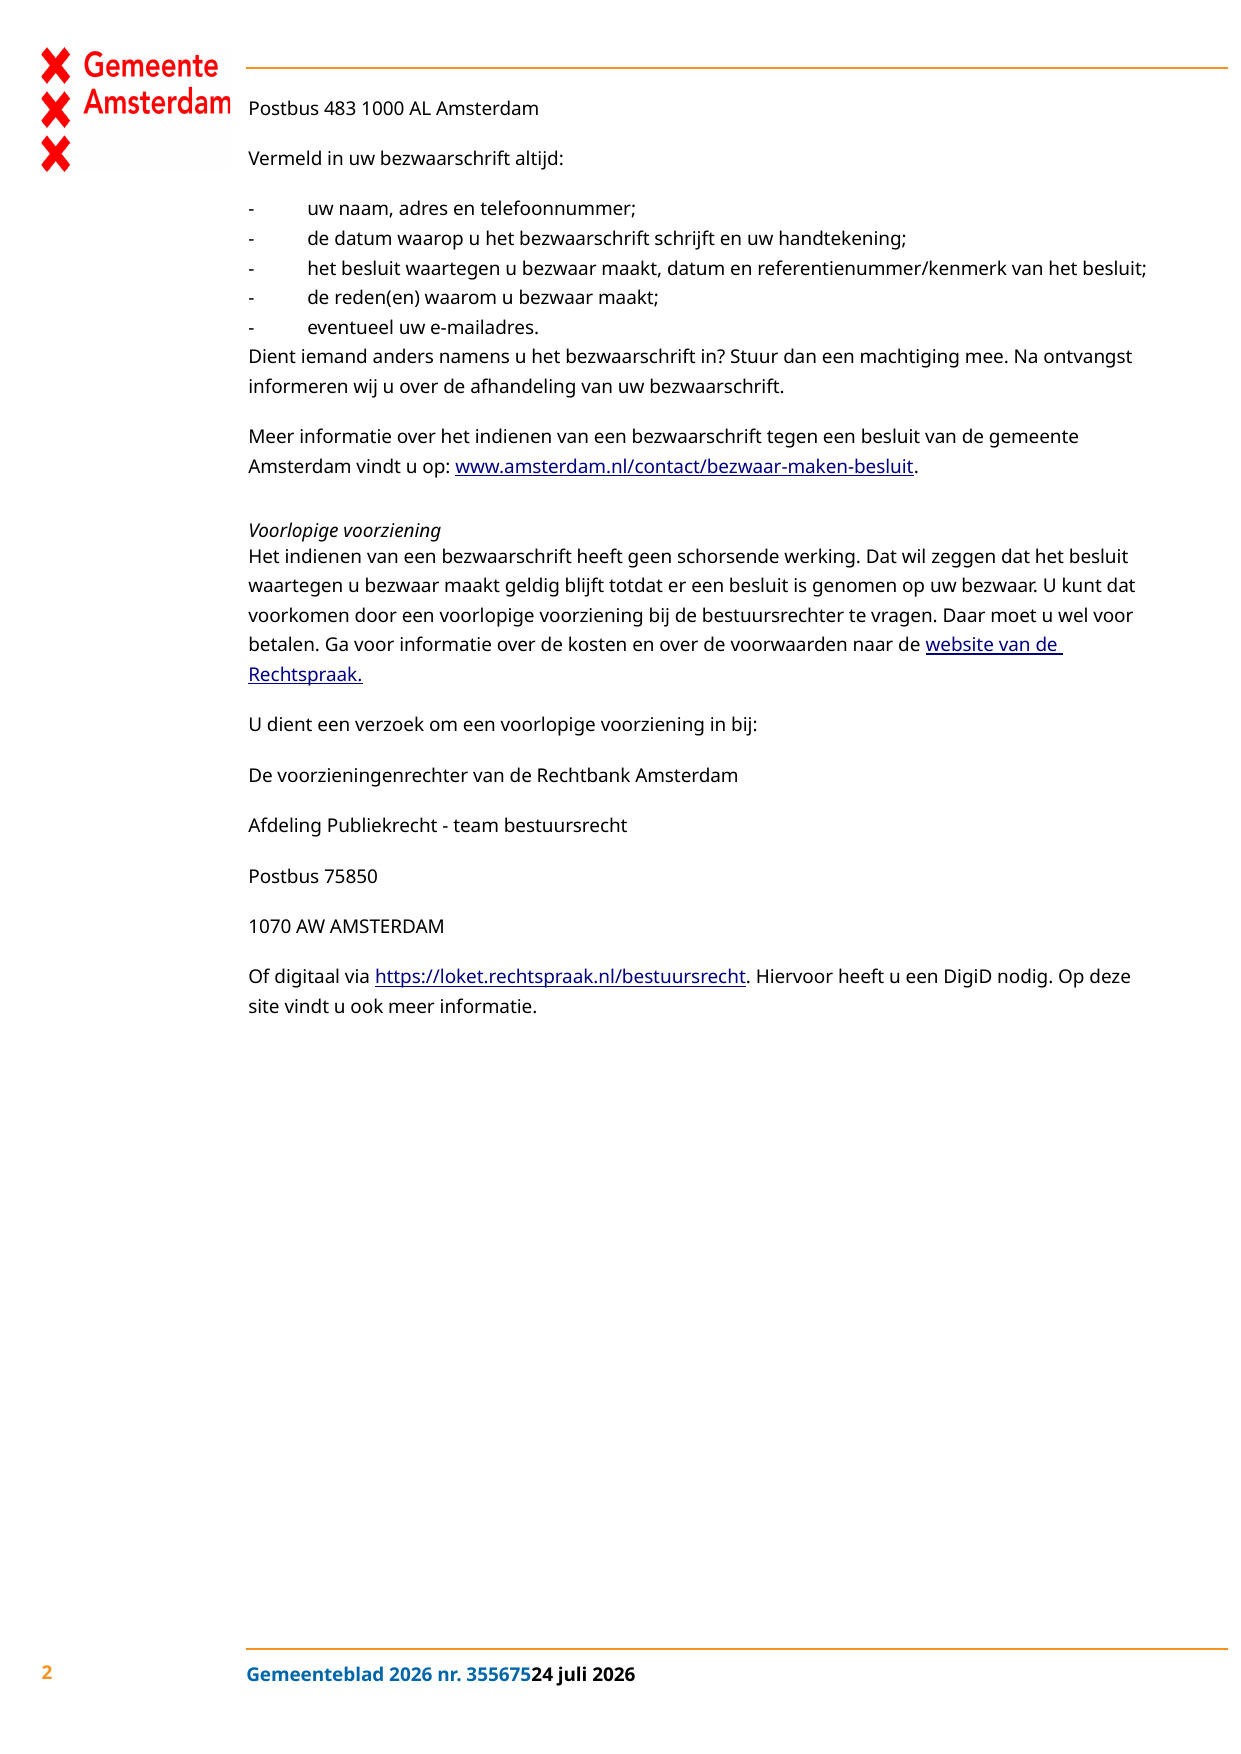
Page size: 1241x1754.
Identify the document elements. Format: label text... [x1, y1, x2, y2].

text Voorlopige voorziening [248, 517, 1152, 543]
text U dient een verzoek om een voorlopige voorziening in bij: [248, 712, 1152, 737]
text Dient iemand anders namens u het bezwaarschrift in? Stuur dan een machtiging mee. Na ontvangst informeren wij u over de afhandeling van uw bezwaarschrift. [248, 343, 1152, 399]
picture [41, 47, 231, 172]
list de reden(en) waarom u bezwaar maakt; [248, 284, 1152, 310]
list het besluit waartegen u bezwaar maakt, datum en referentienummer/kenmerk van het besluit; [248, 255, 1152, 281]
text De voorzieningenrechter van de Rechtbank Amsterdam [248, 762, 1152, 788]
text Meer informatie over het indienen van een bezwaarschrift tegen een besluit van de gemeente Amsterdam vindt u op: www.amsterdam.nl/contact/bezwaar-maken-besluit. [248, 423, 1152, 479]
text Afdeling Publiekrecht - team bestuursrecht [248, 812, 1152, 838]
text Het indienen van een bezwaarschrift heeft geen schorsende werking. Dat wil zeggen dat het besluit waartegen u bezwaar maakt geldig blijft totdat er een besluit is genomen op uw bezwaar. U kunt dat voorkomen door een voorlopige voorziening bij de bestuursrechter te vragen. Daar moet u wel voor betalen. Ga voor informatie over de kosten en over de voorwaarden naar de website van de Rechtspraak. [248, 543, 1152, 687]
text Of digitaal via https://loket.rechtspraak.nl/bestuursrecht. Hiervoor heeft u een DigiD nodig. Op deze site vindt u ook meer informatie. [248, 964, 1152, 1019]
text 1070 AW AMSTERDAM [248, 913, 1152, 939]
list eventueel uw e-mailadres. [248, 314, 1152, 340]
list uw naam, adres en telefoonnummer; [248, 196, 1152, 221]
text Vermeld in uw bezwaarschrift altijd: [248, 145, 1152, 171]
list de datum waarop u het bezwaarschrift schrijft en uw handtekening; [248, 225, 1152, 251]
text Postbus 75850 [248, 863, 1152, 888]
text Postbus 483 1000 AL Amsterdam [248, 95, 1152, 121]
